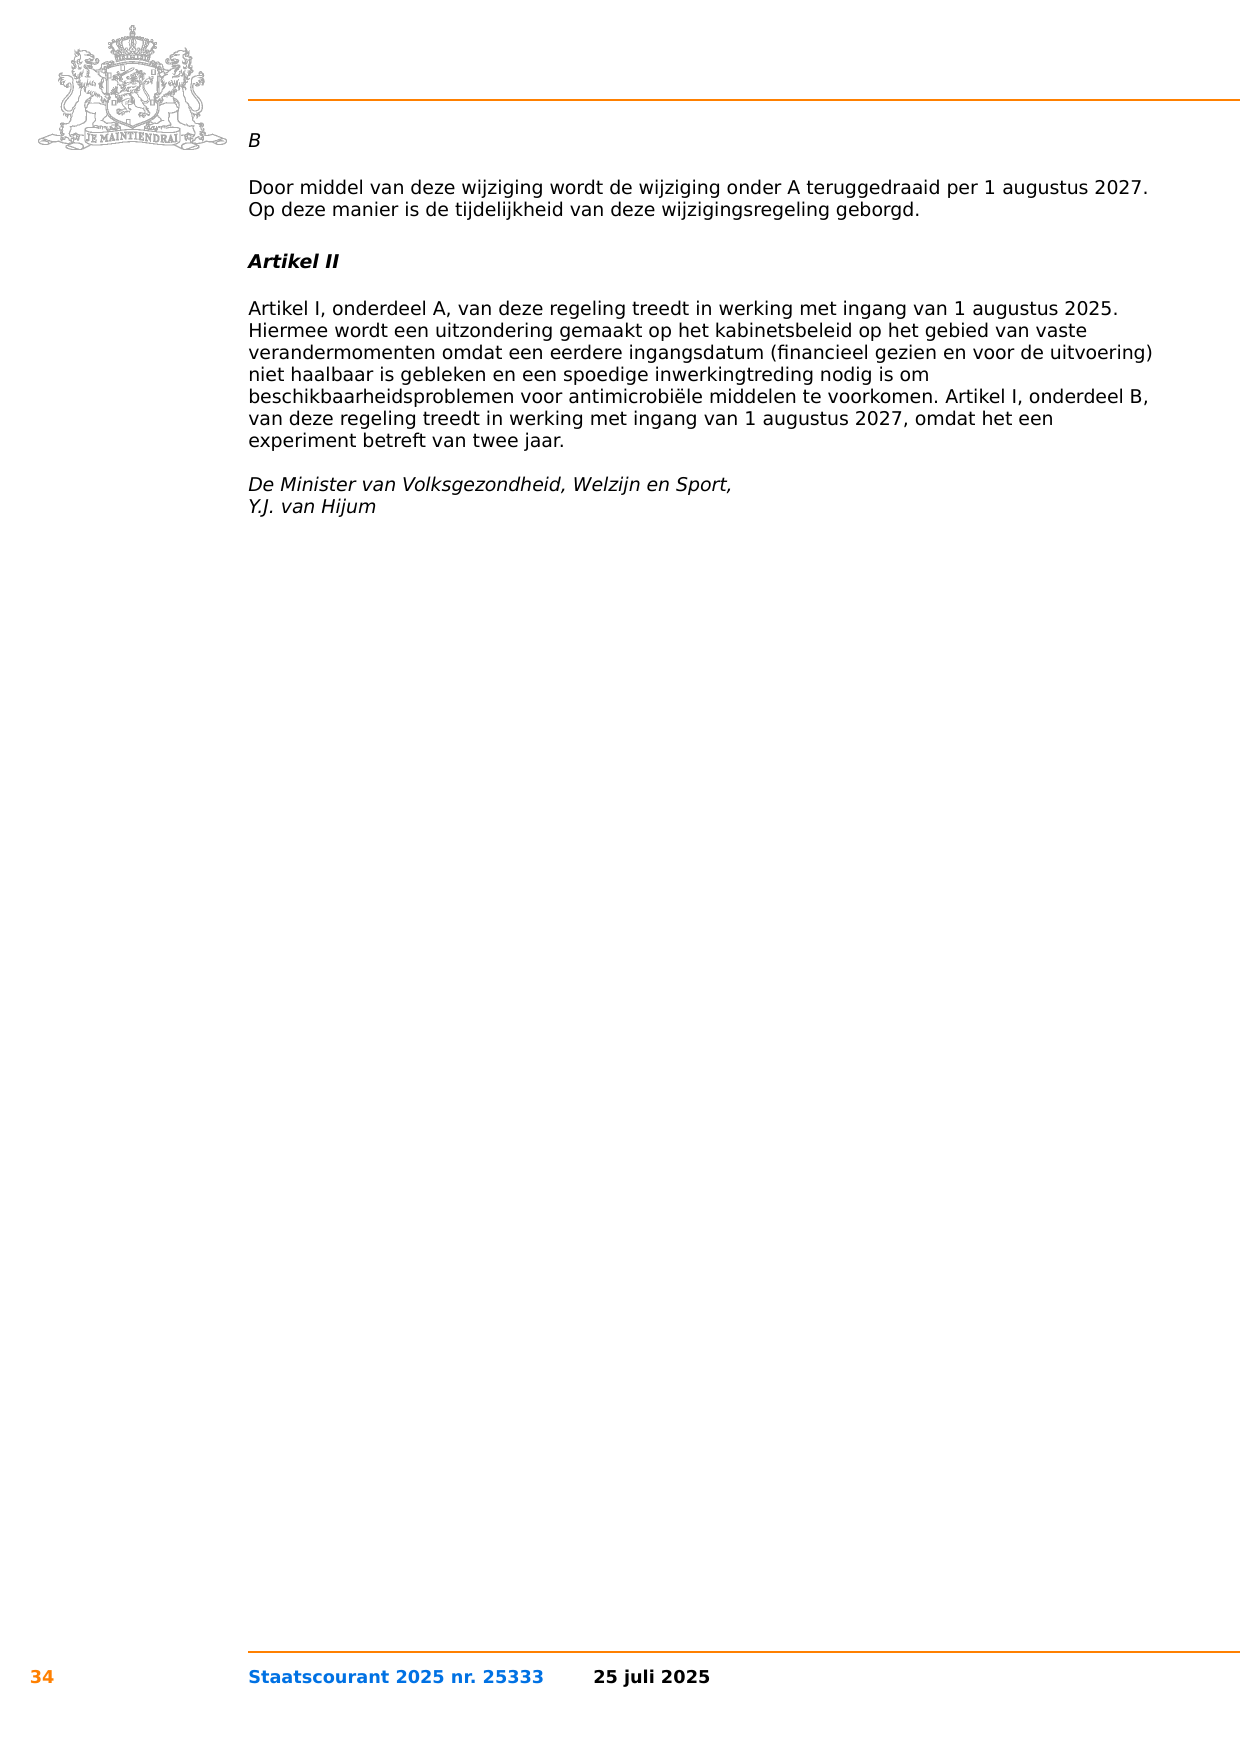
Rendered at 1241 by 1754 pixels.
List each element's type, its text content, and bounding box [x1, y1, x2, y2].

subtitle Artikel II [248, 251, 1163, 273]
text Door middel van deze wijziging wordt de wijziging onder A teruggedraaid per 1 augustus 2027. Op deze manier is de tijdelijkheid van deze wijzigingsregeling geborgd. [248, 177, 1163, 221]
subtitle B [248, 130, 1163, 152]
picture [38, 25, 227, 150]
text Artikel I, onderdeel A, van deze regeling treedt in werking met ingang van 1 augustus 2025. Hiermee wordt een uitzondering gemaakt op het kabinetsbeleid op het gebied van vaste verandermomenten omdat een eerdere ingangsdatum (financieel gezien en voor de uitvoering) niet haalbaar is gebleken en een spoedige inwerkingtreding nodig is om beschikbaarheidsproblemen voor antimicrobiële middelen te voorkomen. Artikel I, onderdeel B, van deze regeling treedt in werking met ingang van 1 augustus 2027, omdat het een experiment betreft van twee jaar. [248, 298, 1163, 452]
text De Minister van Volksgezondheid, Welzijn en Sport, Y.J. van Hijum [248, 473, 1163, 517]
